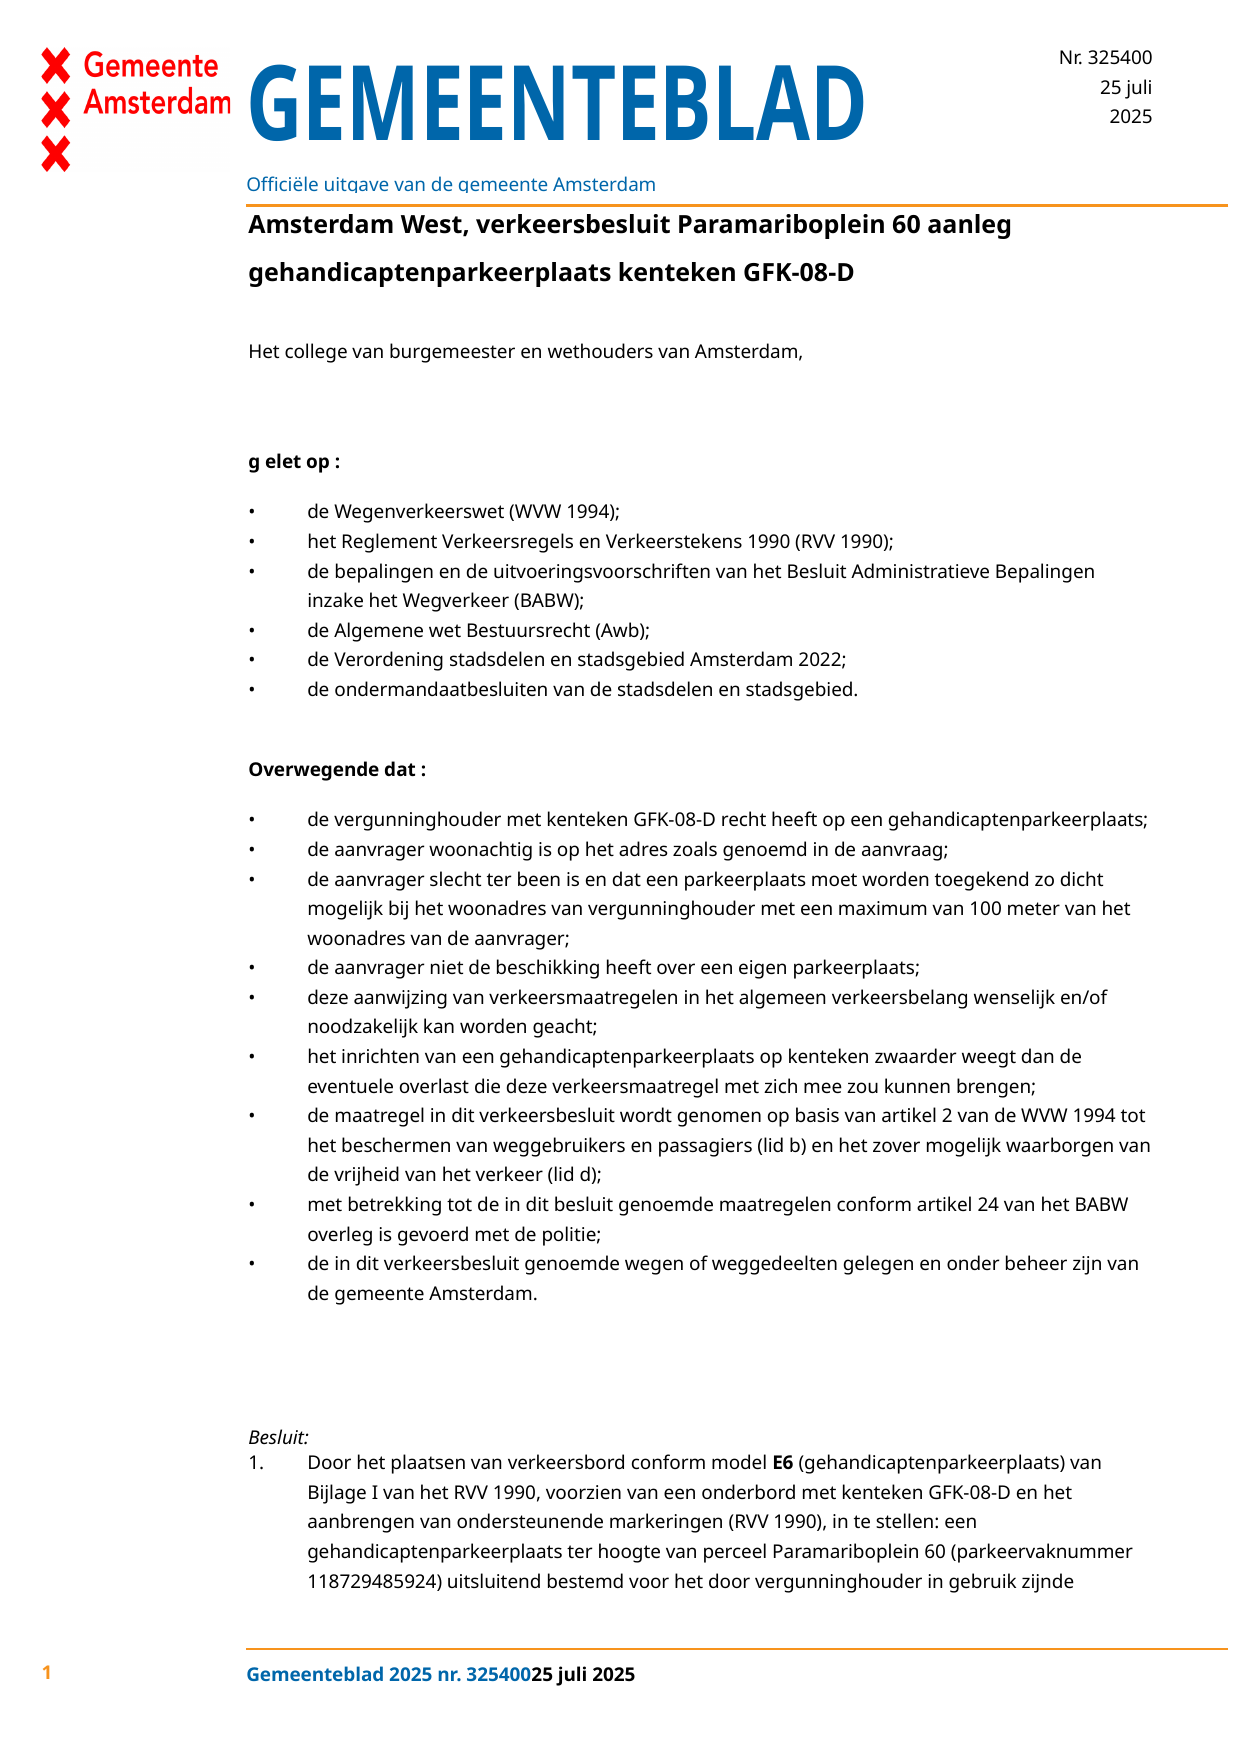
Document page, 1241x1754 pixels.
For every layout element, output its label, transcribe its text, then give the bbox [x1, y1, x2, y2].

list met betrekking tot de in dit besluit genoemde maatregelen conform artikel 24 van het BABW overleg is gevoerd met de politie; [248, 1191, 1152, 1246]
text g elet op : [248, 448, 1152, 474]
list de in dit verkeersbesluit genoemde wegen of weggedeelten gelegen en onder beheer zijn van de gemeente Amsterdam. [248, 1250, 1152, 1306]
list de aanvrager niet de beschikking heeft over een eigen parkeerplaats; [248, 954, 1152, 980]
list de vergunninghouder met kenteken GFK-08-D recht heeft op een gehandicaptenparkeerplaats; [248, 807, 1152, 832]
text Het college van burgemeester en wethouders van Amsterdam, [248, 339, 1152, 364]
list het inrichten van een gehandicaptenparkeerplaats op kenteken zwaarder weegt dan de eventuele overlast die deze verkeersmaatregel met zich mee zou kunnen brengen; [248, 1043, 1152, 1098]
list de aanvrager slecht ter been is en dat een parkeerplaats moet worden toegekend zo dicht mogelijk bij het woonadres van vergunninghouder met een maximum van 100 meter van het woonadres van de aanvrager; [248, 866, 1152, 951]
list de ondermandaatbesluiten van de stadsdelen en stadsgebied. [248, 676, 1152, 702]
list de Verordening stadsdelen en stadsgebied Amsterdam 2022; [248, 647, 1152, 672]
list de maatregel in dit verkeersbesluit wordt genomen op basis van artikel 2 van de WVW 1994 tot het beschermen van weggebruikers en passagiers (lid b) en het zover mogelijk waarborgen van de vrijheid van het verkeer (lid d); [248, 1102, 1152, 1187]
text Amsterdam West, verkeersbesluit Paramariboplein 60 aanleg gehandicaptenparkeerplaats kenteken GFK-08-D [248, 207, 1152, 288]
text Besluit: [248, 1424, 1152, 1449]
list de bepalingen en de uitvoeringsvoorschriften van het Besluit Administratieve Bepalingen inzake het Wegverkeer (BABW); [248, 558, 1152, 613]
list de Wegenverkeerswet (WVW 1994); [248, 499, 1152, 524]
picture [41, 47, 231, 172]
list de aanvrager woonachtig is op het adres zoals genoemd in de aanvraag; [248, 836, 1152, 862]
list het Reglement Verkeersregels en Verkeerstekens 1990 (RVV 1990); [248, 528, 1152, 554]
text Overwegende dat : [248, 756, 1152, 782]
list deze aanwijzing van verkeersmaatregelen in het algemeen verkeersbelang wenselijk en/of noodzakelijk kan worden geacht; [248, 984, 1152, 1039]
list de Algemene wet Bestuursrecht (Awb); [248, 617, 1152, 643]
list Door het plaatsen van verkeersbord conform model E6 (gehandicaptenparkeerplaats) van Bijlage I van het RVV 1990, voorzien van een onderbord met kenteken GFK-08-D en het aanbrengen van ondersteunende markeringen (RVV 1990), in te stellen: een gehandicaptenparkeerplaats ter hoogte van perceel Paramariboplein 60 (parkeervaknummer 118729485924) uitsluitend bestemd voor het door vergunninghouder in gebruik zijnde [248, 1449, 1152, 1594]
